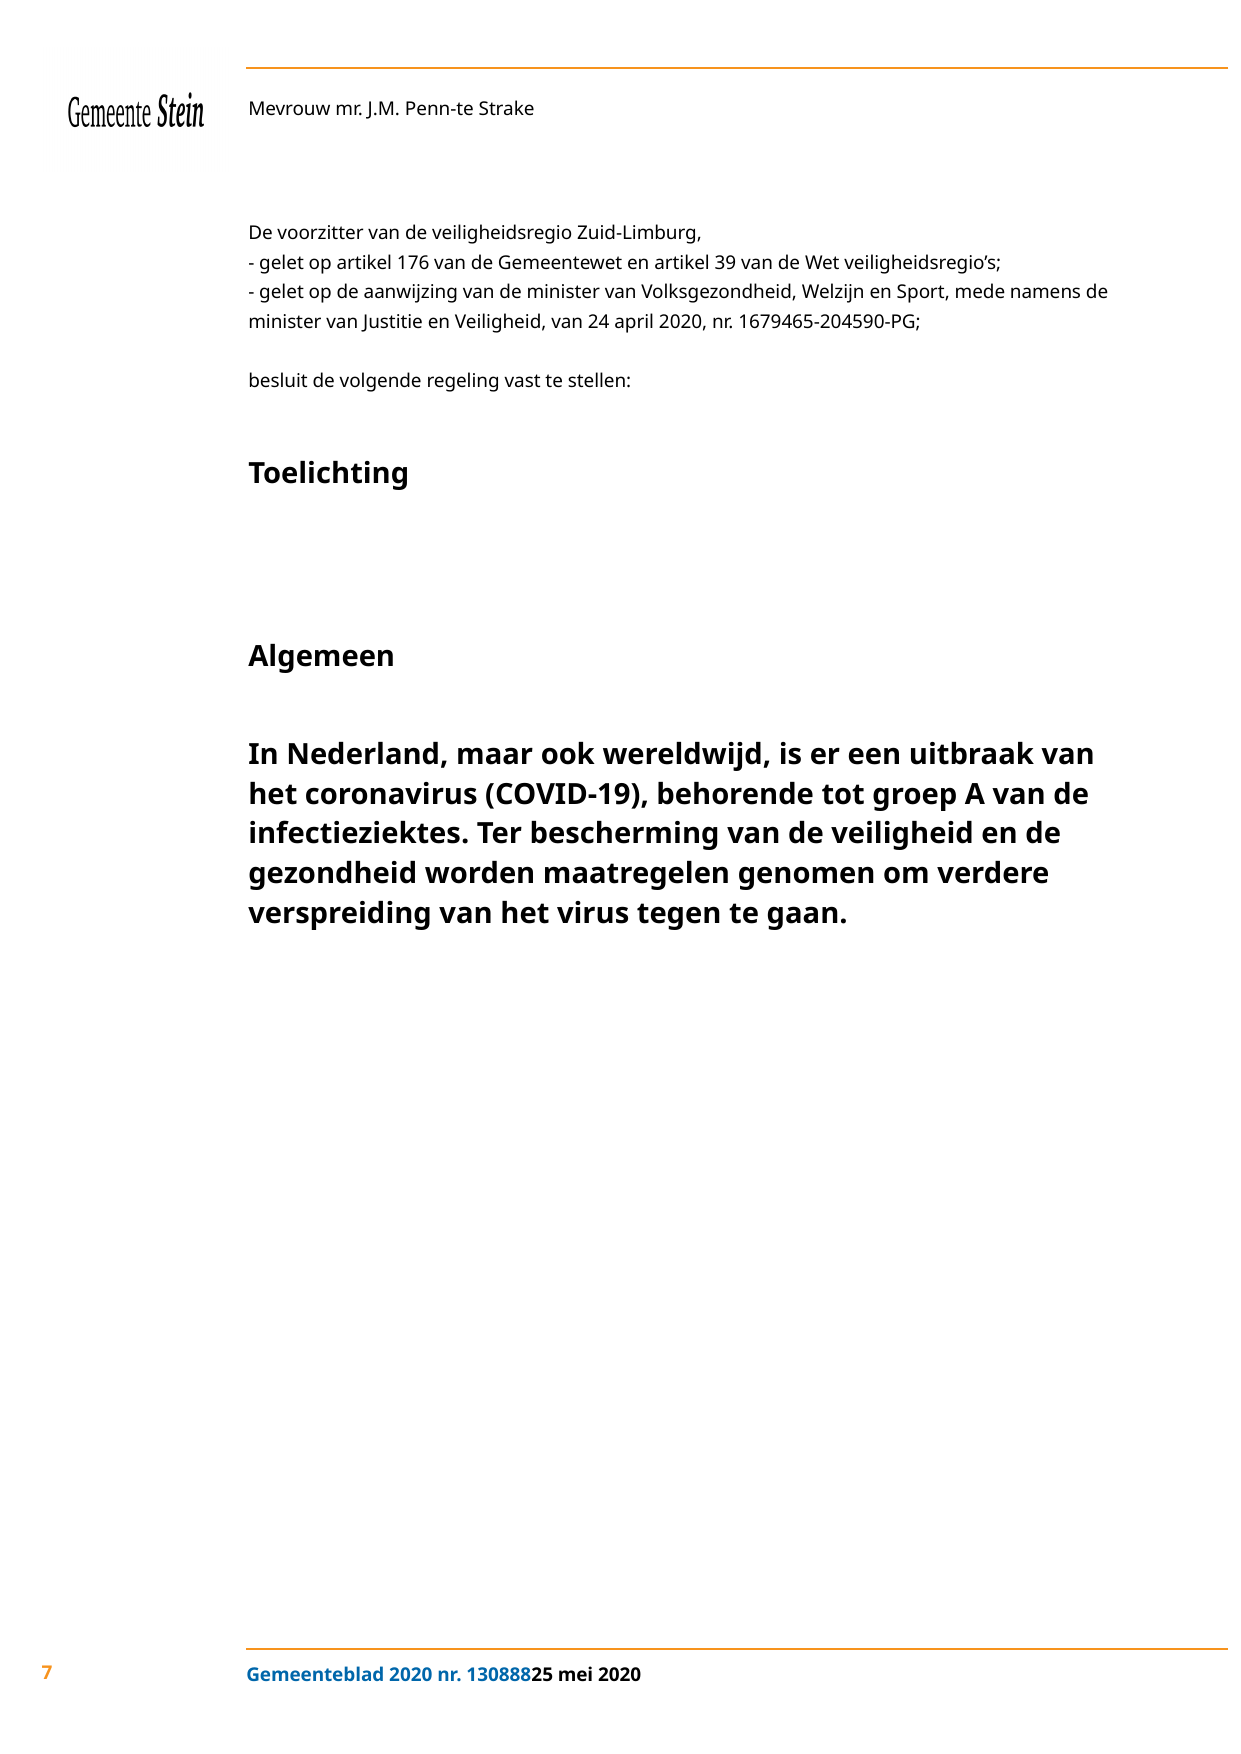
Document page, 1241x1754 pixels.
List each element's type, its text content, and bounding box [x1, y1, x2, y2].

text Toelichting [248, 452, 1152, 492]
text besluit de volgende regeling vast te stellen: [248, 367, 1152, 393]
text De voorzitter van de veiligheidsregio Zuid-Limburg, [248, 219, 1152, 245]
text Mevrouw mr. J.M. Penn-te Strake [248, 95, 1152, 121]
text Algemeen [248, 635, 1152, 675]
picture [41, 47, 231, 172]
text minister van Justitie en Veiligheid, van 24 april 2020, nr. 1679465-204590-PG; [248, 308, 1152, 334]
text - gelet op de aanwijzing van de minister van Volksgezondheid, Welzijn en Sport, mede namens de [248, 278, 1152, 304]
text - gelet op artikel 176 van de Gemeentewet en artikel 39 van de Wet veiligheidsregio’s; [248, 249, 1152, 274]
text In Nederland, maar ook wereldwijd, is er een uitbraak van het coronavirus (COVID-19), behorende tot groep A van de infectieziektes. Ter bescherming van de veiligheid en de gezondheid worden maatregelen genomen om verdere verspreiding van het virus tegen te gaan. [248, 733, 1152, 932]
